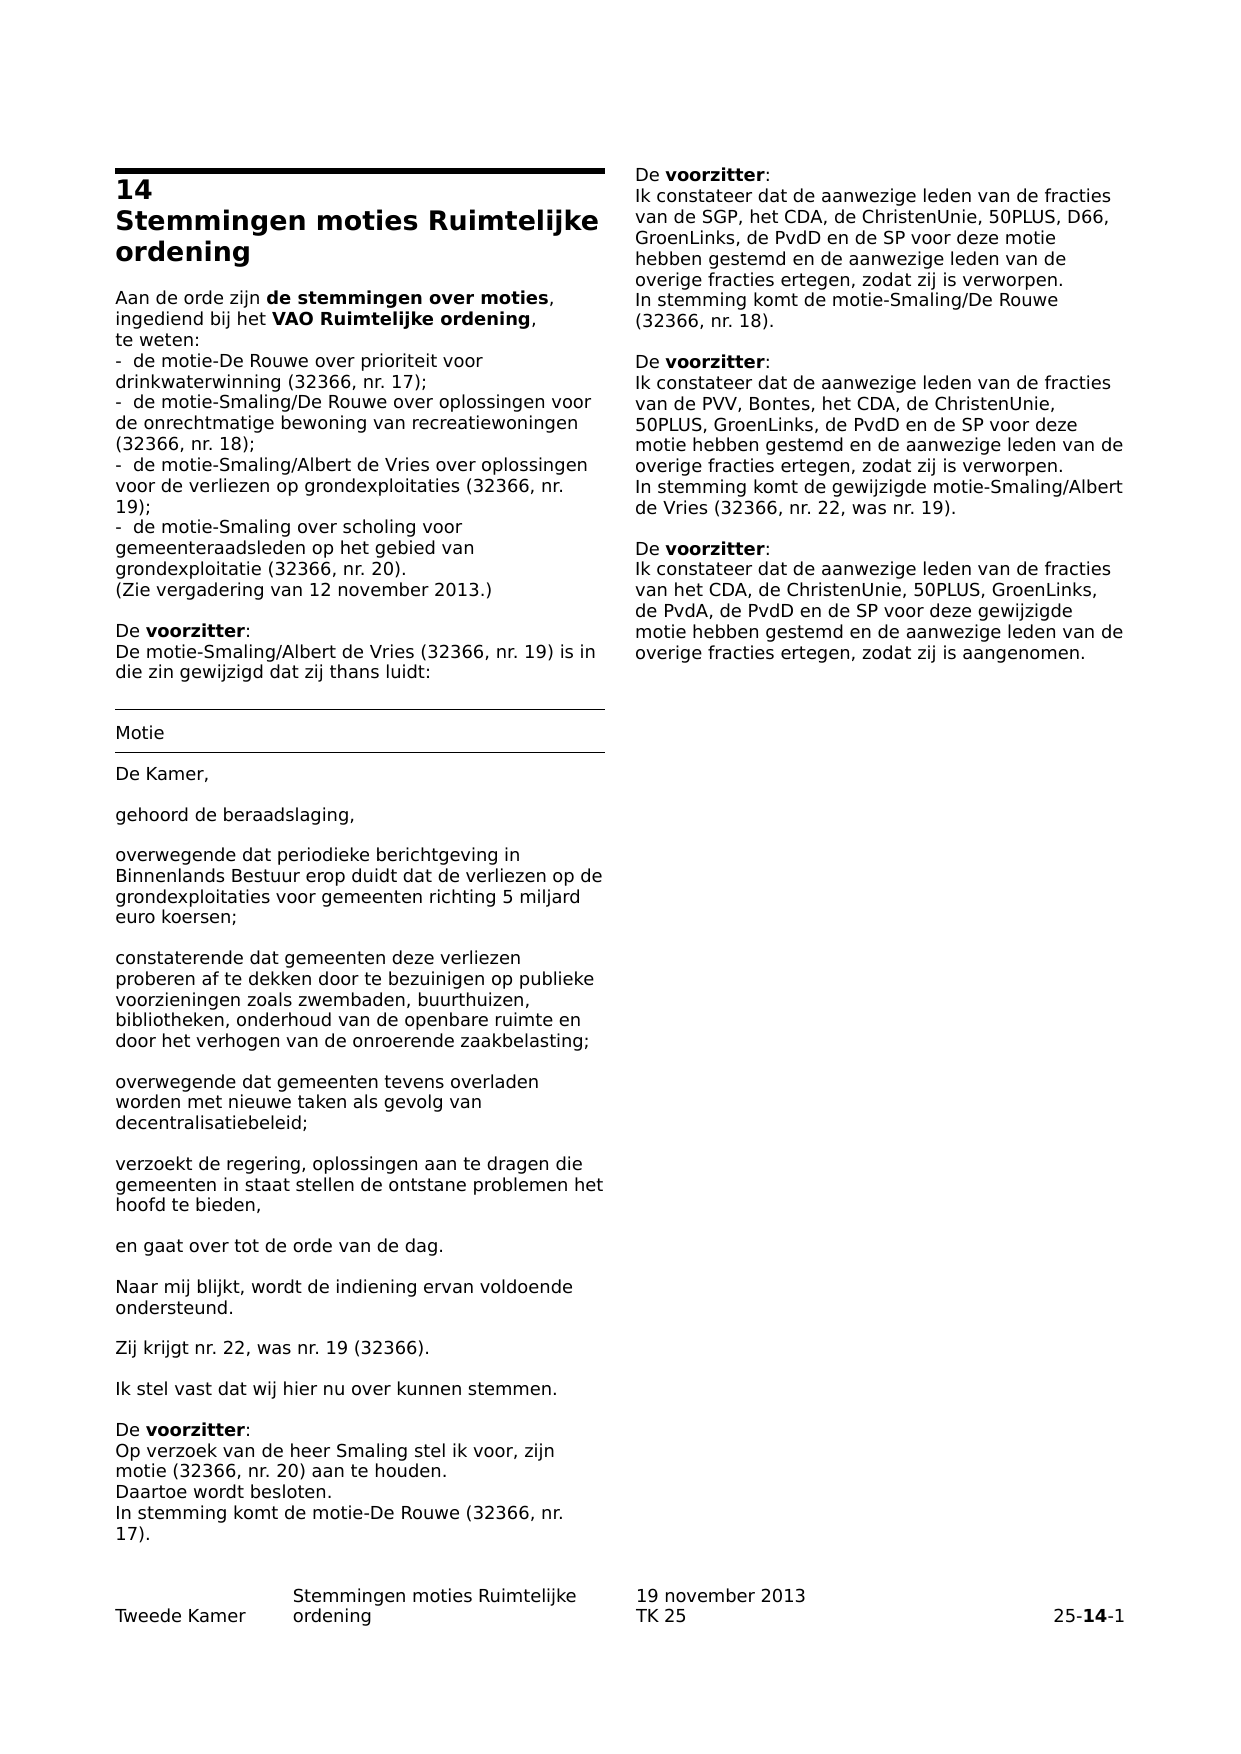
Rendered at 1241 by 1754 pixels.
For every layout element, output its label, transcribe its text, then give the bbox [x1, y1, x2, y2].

list de motie-Smaling/De Rouwe over oplossingen voor de onrechtmatige bewoning van recreatiewoningen (32366, nr. 18); [115, 392, 605, 455]
text In stemming komt de motie-De Rouwe (32366, nr. 17). [115, 1503, 605, 1544]
text verzoekt de regering, oplossingen aan te dragen die gemeenten in staat stellen de ontstane problemen het hoofd te bieden, [115, 1154, 605, 1216]
text De voorzitter: [635, 538, 1125, 559]
text Aan de orde zijn de stemmingen over moties, ingediend bij het VAO Ruimtelijke ordening, [115, 288, 605, 330]
text Motie [115, 723, 605, 744]
text In stemming komt de gewijzigde motie-Smaling/Albert de Vries (32366, nr. 22, was nr. 19). [635, 477, 1125, 518]
text (Zie vergadering van 12 november 2013.) [115, 580, 605, 601]
text constaterende dat gemeenten deze verliezen proberen af te dekken door te bezuinigen op publieke voorzieningen zoals zwembaden, buurthuizen, bibliotheken, onderhoud van de openbare ruimte en door het verhogen van de onroerende zaakbelasting; [115, 948, 605, 1052]
text De voorzitter: [635, 352, 1125, 373]
text Ik stel vast dat wij hier nu over kunnen stemmen. [115, 1379, 605, 1400]
text Naar mij blijkt, wordt de indiening ervan voldoende ondersteund. [115, 1277, 605, 1318]
text Ik constateer dat de aanwezige leden van de fracties van het CDA, de ChristenUnie, 50PLUS, GroenLinks, de PvdA, de PvdD en de SP voor deze gewijzigde motie hebben gestemd en de aanwezige leden van de overige fracties ertegen, zodat zij is aangenomen. [635, 559, 1125, 663]
text gehoord de beraadslaging, [115, 804, 605, 825]
text De motie-Smaling/Albert de Vries (32366, nr. 19) is in die zin gewijzigd dat zij thans luidt: [115, 641, 605, 683]
text Ik constateer dat de aanwezige leden van de fracties van de PVV, Bontes, het CDA, de ChristenUnie, 50PLUS, GroenLinks, de PvdD en de SP voor deze motie hebben gestemd en de aanwezige leden van de overige fracties ertegen, zodat zij is verworpen. [635, 373, 1125, 477]
text De Kamer, [115, 764, 605, 784]
text Daartoe wordt besloten. [115, 1482, 605, 1503]
text De voorzitter: [635, 165, 1125, 186]
text Zij krijgt nr. 22, was nr. 19 (32366). [115, 1338, 605, 1359]
text overwegende dat periodieke berichtgeving in Binnenlands Bestuur erop duidt dat de verliezen op de grondexploitaties voor gemeenten richting 5 miljard euro koersen; [115, 845, 605, 928]
list de motie-De Rouwe over prioriteit voor drinkwaterwinning (32366, nr. 17); [115, 351, 605, 392]
text Op verzoek van de heer Smaling stel ik voor, zijn motie (32366, nr. 20) aan te houden. [115, 1440, 605, 1482]
text te weten: [115, 330, 605, 351]
text Ik constateer dat de aanwezige leden van de fracties van de SGP, het CDA, de ChristenUnie, 50PLUS, D66, GroenLinks, de PvdD en de SP voor deze motie hebben gestemd en de aanwezige leden van de overige fracties ertegen, zodat zij is verworpen. [635, 186, 1125, 290]
text en gaat over tot de orde van de dag. [115, 1236, 605, 1257]
text De voorzitter: [115, 1420, 605, 1440]
list de motie-Smaling/Albert de Vries over oplossingen voor de verliezen op grondexploitaties (32366, nr. 19); [115, 455, 605, 517]
text overwegende dat gemeenten tevens overladen worden met nieuwe taken als gevolg van decentralisatiebeleid; [115, 1072, 605, 1134]
title 14 Stemmingen moties Ruimtelijke ordening [115, 174, 605, 268]
text De voorzitter: [115, 621, 605, 641]
list de motie-Smaling over scholing voor gemeenteraadsleden op het gebied van grondexploitatie (32366, nr. 20). [115, 517, 605, 580]
text In stemming komt de motie-Smaling/De Rouwe (32366, nr. 18). [635, 290, 1125, 332]
